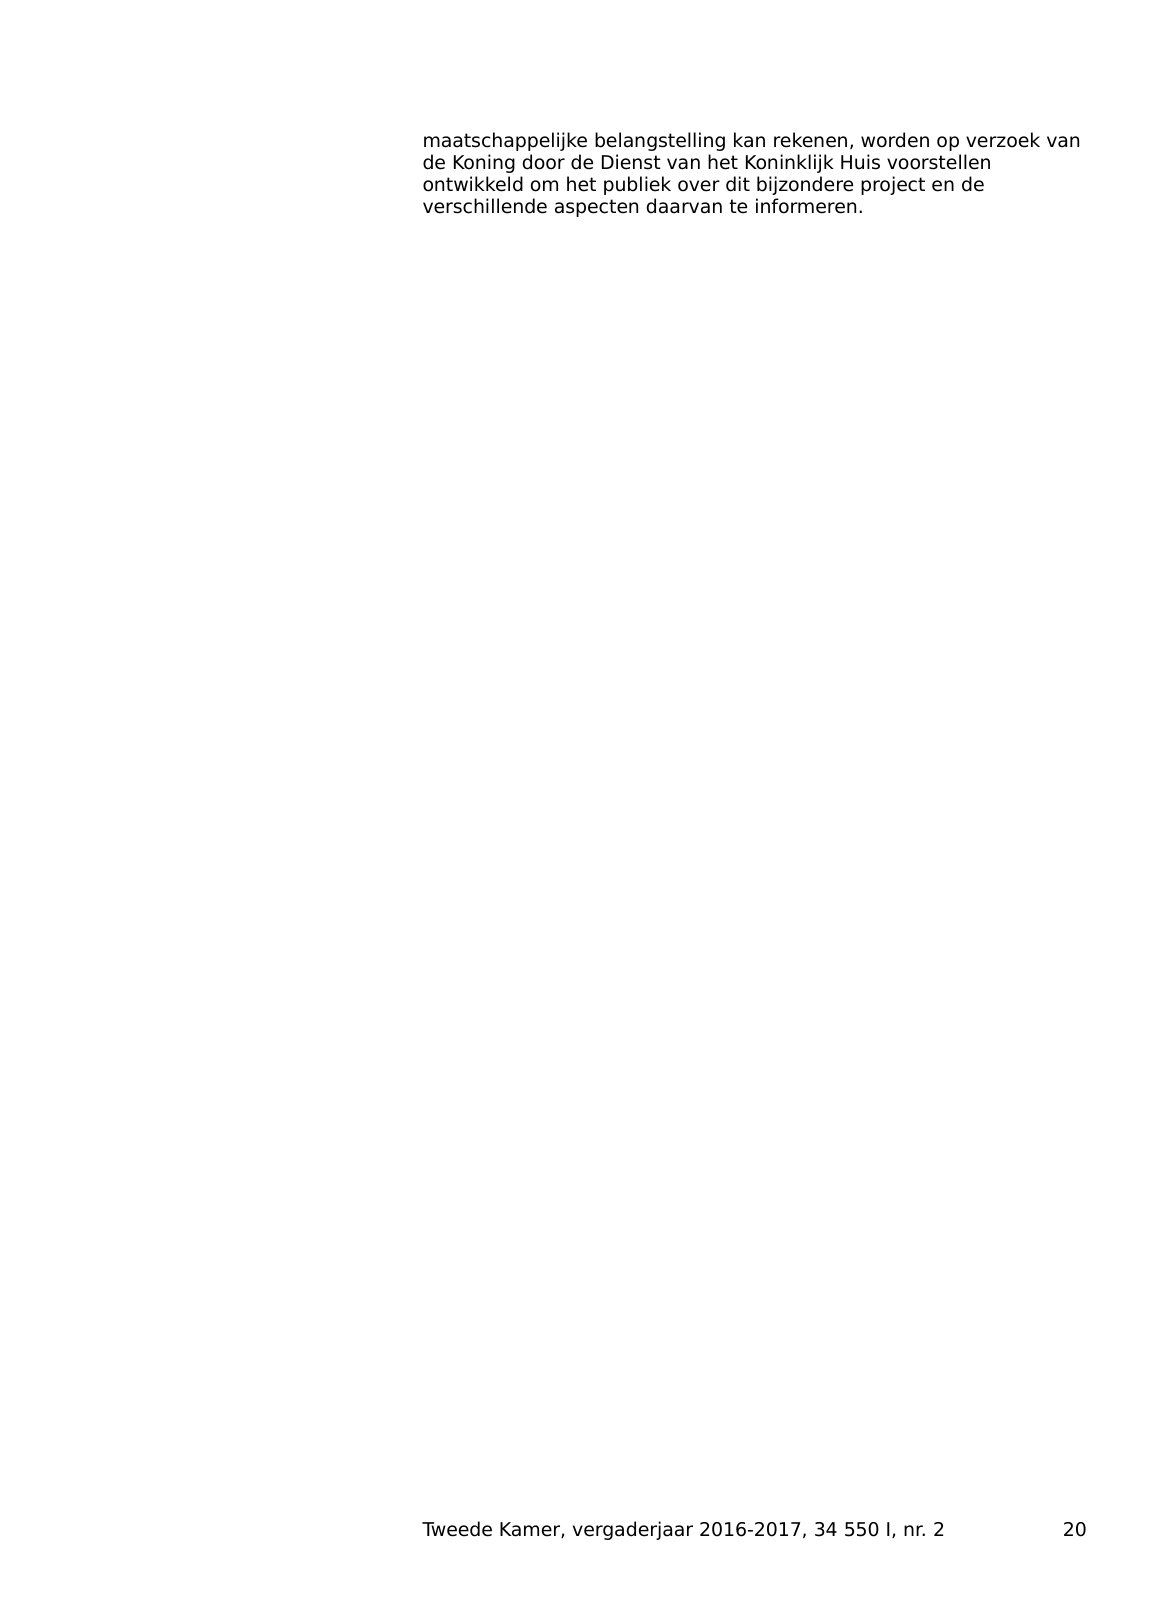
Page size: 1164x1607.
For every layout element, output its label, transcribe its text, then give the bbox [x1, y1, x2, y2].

text maatschappelijke belangstelling kan rekenen, worden op verzoek van de Koning door de Dienst van het Koninklijk Huis voorstellen ontwikkeld om het publiek over dit bijzondere project en de verschillende aspecten daarvan te informeren. [422, 130, 1087, 218]
